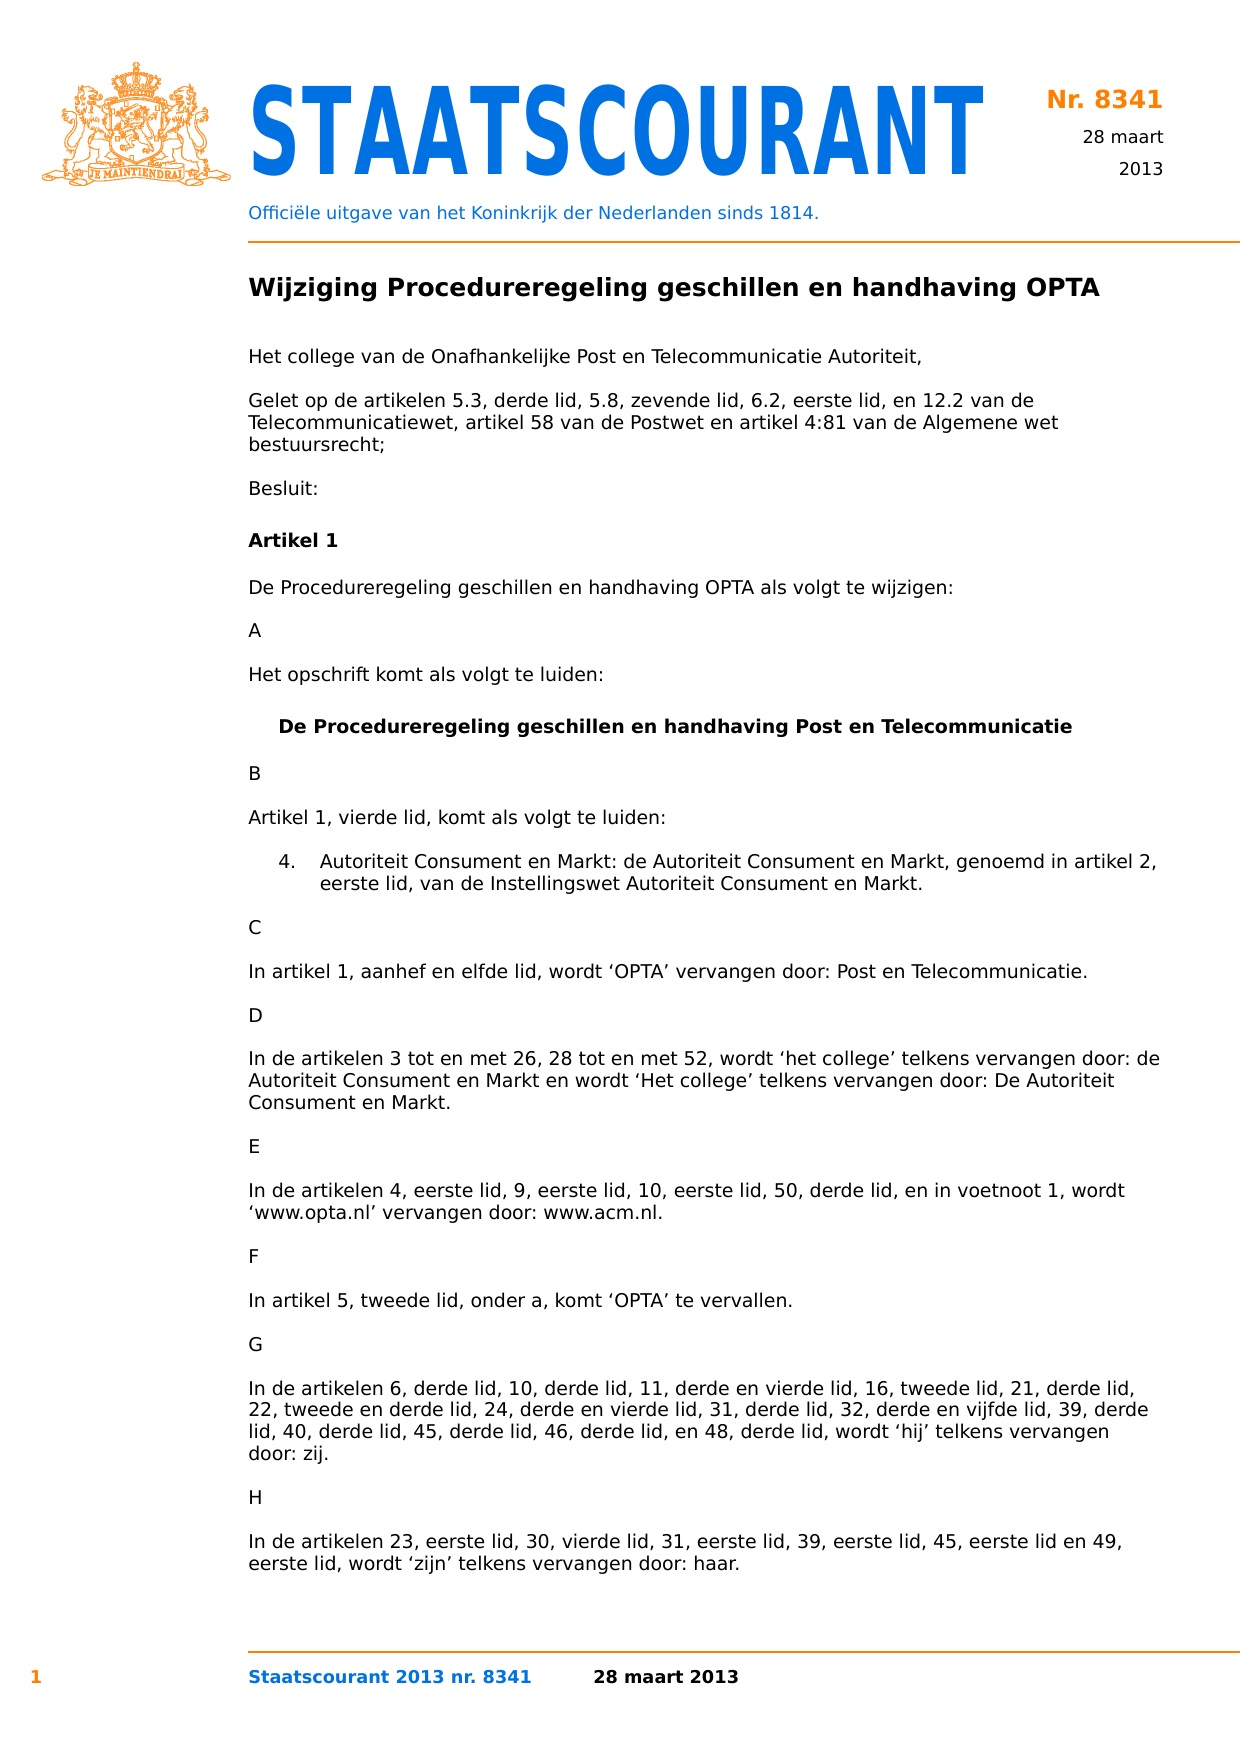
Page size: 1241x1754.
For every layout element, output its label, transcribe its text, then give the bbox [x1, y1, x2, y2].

text Artikel 1, vierde lid, komt als volgt te luiden: [248, 807, 1163, 829]
table_header Nr. 8341 [998, 62, 1240, 121]
text H [248, 1487, 1163, 1509]
text In de artikelen 3 tot en met 26, 28 tot en met 52, wordt ‘het college’ telkens vervangen door: de Autoriteit Consument en Markt en wordt ‘Het college’ telkens vervangen door: De Autoriteit Consument en Markt. [248, 1048, 1163, 1114]
text Het opschrift komt als volgt te luiden: [248, 664, 1163, 686]
text In de artikelen 4, eerste lid, 9, eerste lid, 10, eerste lid, 50, derde lid, en in voetnoot 1, wordt ‘www.opta.nl’ vervangen door: www.acm.nl. [248, 1180, 1163, 1224]
subtitle Artikel 1 [248, 529, 1163, 552]
table_cell Officiële uitgave van het Koninkrijk der Nederlanden sinds 1814. [248, 203, 1240, 241]
table_header [25, 62, 248, 241]
text C [248, 917, 1163, 939]
text F [248, 1246, 1163, 1268]
text E [248, 1136, 1163, 1158]
text 4. Autoriteit Consument en Markt: de Autoriteit Consument en Markt, genoemd in artikel 2, eerste lid, van de Instellingswet Autoriteit Consument en Markt. [278, 851, 1163, 895]
text Besluit: [248, 478, 1163, 499]
text Gelet op de artikelen 5.3, derde lid, 5.8, zevende lid, 6.2, eerste lid, en 12.2 van de Telecommunicatiewet, artikel 58 van de Postwet en artikel 4:81 van de Algemene wet bestuursrecht; [248, 390, 1163, 456]
table_cell 2013 [998, 153, 1240, 203]
subtitle Wijziging Procedureregeling geschillen en handhaving OPTA [248, 273, 1163, 302]
text Het college van de Onafhankelijke Post en Telecommunicatie Autoriteit, [248, 346, 1163, 368]
text In artikel 5, tweede lid, onder a, komt ‘OPTA’ te vervallen. [248, 1290, 1163, 1312]
picture [41, 62, 231, 186]
table_cell 28 maart [998, 121, 1240, 153]
text De Procedureregeling geschillen en handhaving OPTA als volgt te wijzigen: [248, 577, 1163, 598]
table_header STAATSCOURANT [248, 62, 998, 203]
text In artikel 1, aanhef en elfde lid, wordt ‘OPTA’ vervangen door: Post en Telecommunicatie. [248, 961, 1163, 983]
text D [248, 1004, 1163, 1026]
text B [248, 763, 1163, 785]
subtitle De Procedureregeling geschillen en handhaving Post en Telecommunicatie [278, 716, 1163, 738]
text In de artikelen 23, eerste lid, 30, vierde lid, 31, eerste lid, 39, eerste lid, 45, eerste lid en 49, eerste lid, wordt ‘zijn’ telkens vervangen door: haar. [248, 1531, 1163, 1575]
text G [248, 1333, 1163, 1356]
text A [248, 620, 1163, 642]
text In de artikelen 6, derde lid, 10, derde lid, 11, derde en vierde lid, 16, tweede lid, 21, derde lid, 22, tweede en derde lid, 24, derde en vierde lid, 31, derde lid, 32, derde en vijfde lid, 39, derde lid, 40, derde lid, 45, derde lid, 46, derde lid, en 48, derde lid, wordt ‘hij’ telkens vervangen door: zij. [248, 1377, 1163, 1465]
